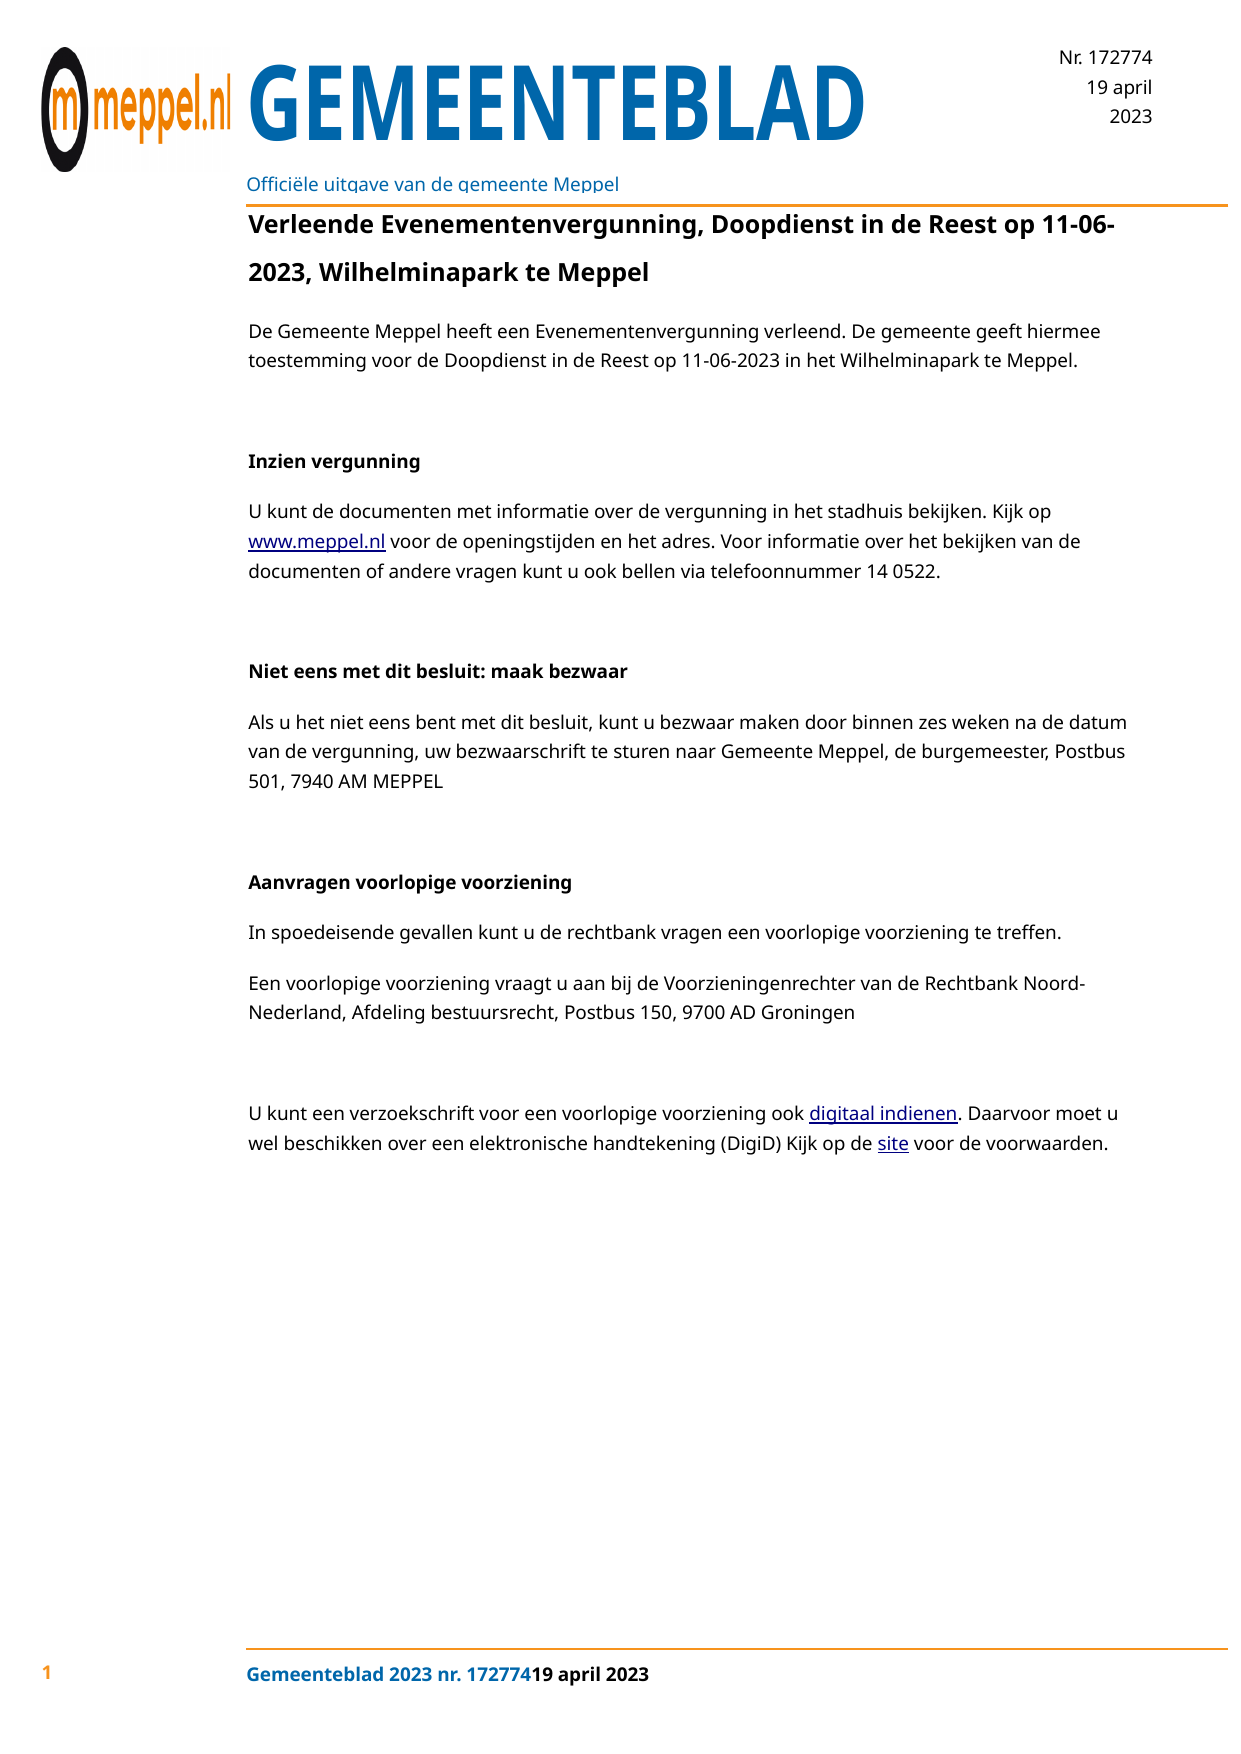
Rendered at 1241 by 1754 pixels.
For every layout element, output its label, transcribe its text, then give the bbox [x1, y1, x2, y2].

text Inzien vergunning [248, 448, 1152, 474]
text Niet eens met dit besluit: maak bezwaar [248, 659, 1152, 684]
text In spoedeisende gevallen kunt u de rechtbank vragen een voorlopige voorziening te treffen. [248, 919, 1152, 945]
text Verleende Evenementenvergunning, Doopdienst in de Reest op 11-06-2023, Wilhelminapark te Meppel [248, 207, 1152, 288]
picture [41, 47, 231, 172]
text Als u het niet eens bent met dit besluit, kunt u bezwaar maken door binnen zes weken na de datum van de vergunning, uw bezwaarschrift te sturen naar Gemeente Meppel, de burgemeester, Postbus 501, 7940 AM MEPPEL [248, 709, 1152, 794]
text U kunt een verzoekschrift voor een voorlopige voorziening ook digitaal indienen. Daarvoor moet u wel beschikken over een elektronische handtekening (DigiD) Kijk op de site voor de voorwaarden. [248, 1100, 1152, 1156]
text U kunt de documenten met informatie over de vergunning in het stadhuis bekijken. Kijk op www.meppel.nl voor de openingstijden en het adres. Voor informatie over het bekijken van de documenten of andere vragen kunt u ook bellen via telefoonnummer 14 0522. [248, 499, 1152, 584]
text De Gemeente Meppel heeft een Evenementenvergunning verleend. De gemeente geeft hiermee toestemming voor de Doopdienst in de Reest op 11-06-2023 in het Wilhelminapark te Meppel. [248, 318, 1152, 373]
text Een voorlopige voorziening vraagt u aan bij de Voorzieningenrechter van de Rechtbank Noord-Nederland, Afdeling bestuursrecht, Postbus 150, 9700 AD Groningen [248, 970, 1152, 1025]
text Aanvragen voorlopige voorziening [248, 869, 1152, 895]
